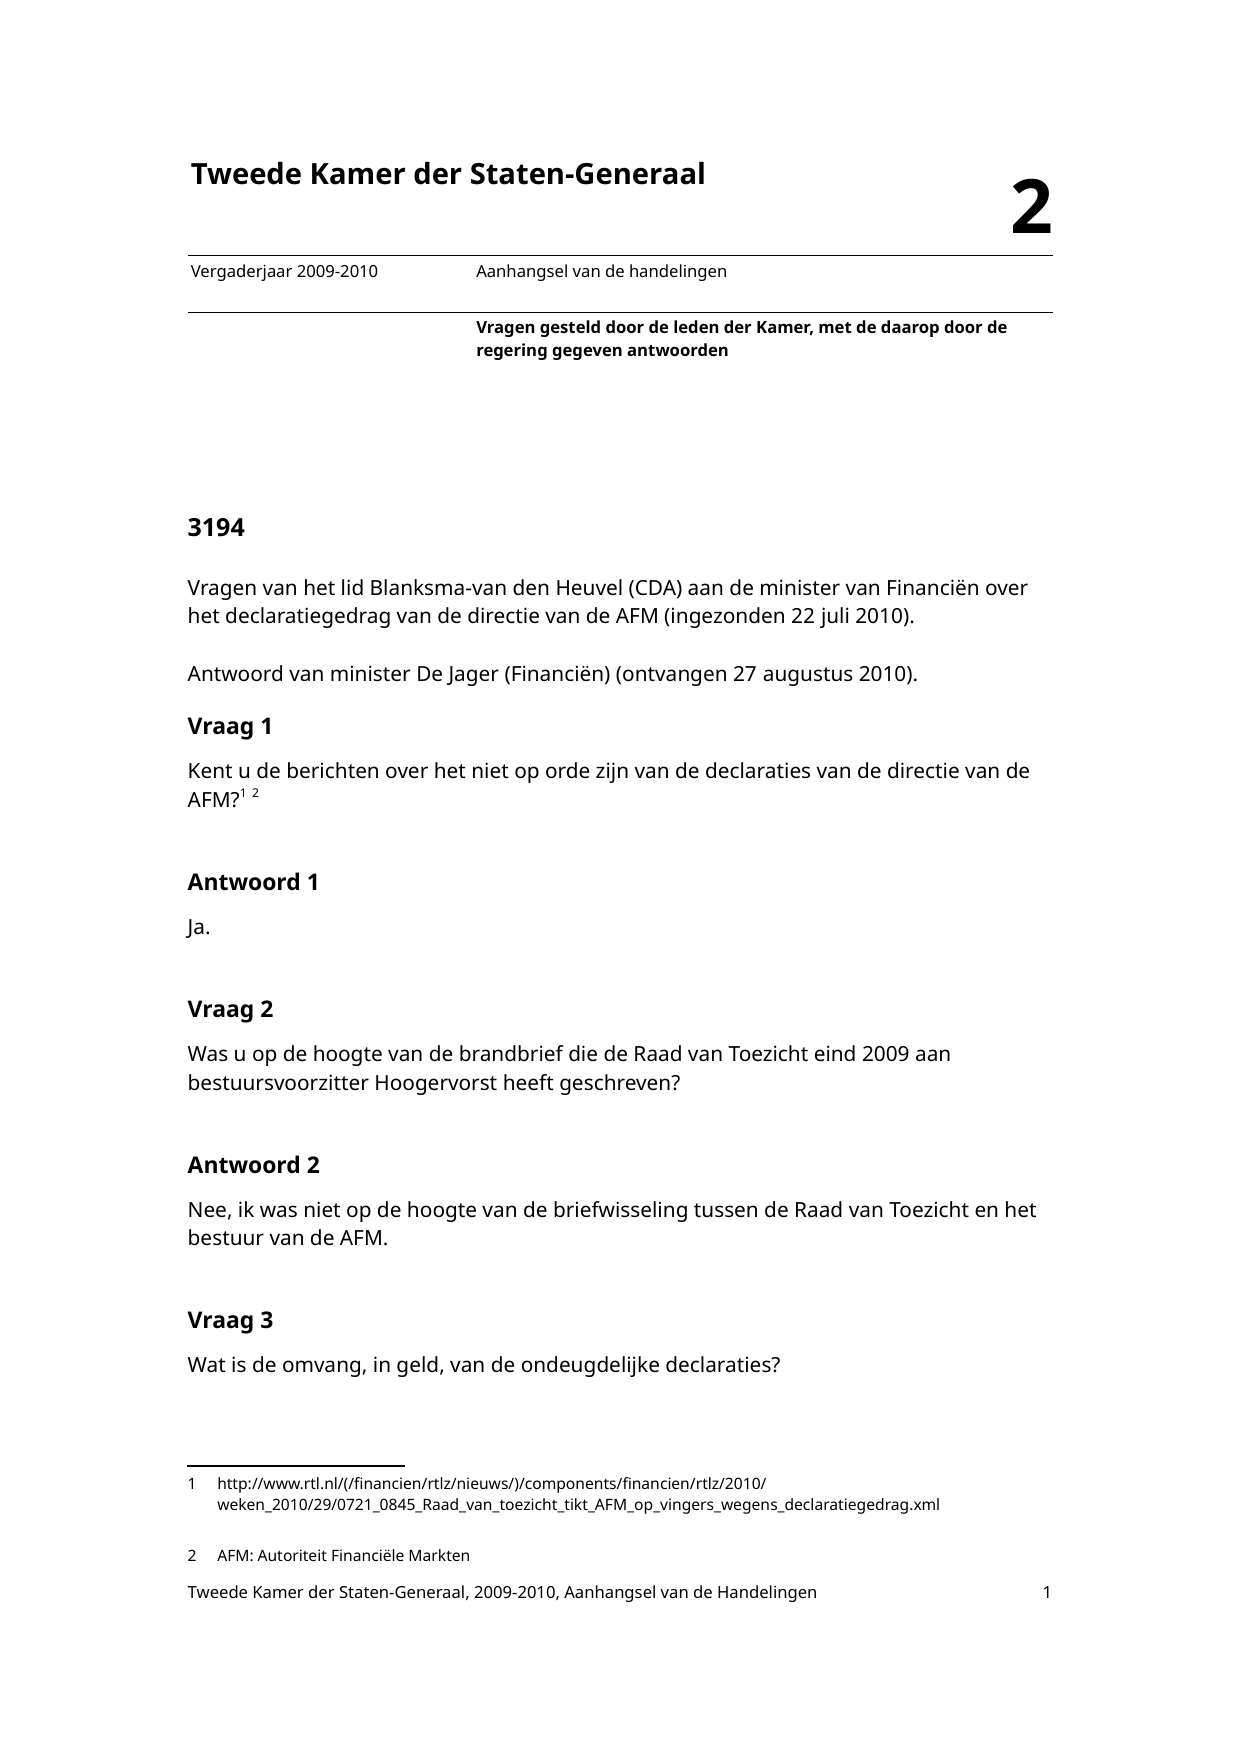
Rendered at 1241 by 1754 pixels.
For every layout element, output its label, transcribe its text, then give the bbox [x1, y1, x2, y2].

subtitle Vraag 1 [187, 710, 1053, 742]
table_cell Vergaderjaar 2009-2010 [188, 256, 473, 312]
text Antwoord van minister De Jager (Financiën) (ontvangen 27 augustus 2010). [187, 659, 1053, 688]
table_header Tweede Kamer der Staten-Generaal [188, 150, 879, 255]
subtitle Vraag 2 [187, 993, 1053, 1024]
text Kent u de berichten over het niet op orde zijn van de declaraties van de directie van de AFM? [187, 757, 1053, 813]
text http://www.rtl.nl/(/financien/rtlz/nieuws/)/components/financien/rtlz/2010/weken_2010/29/0721_0845_Raad_van_toezicht_tikt_AFM_op_vingers_wegens_declaratiegedrag.xml [187, 1422, 1053, 1508]
text Was u op de hoogte van de brandbrief die de Raad van Toezicht eind 2009 aan bestuursvoorzitter Hoogervorst heeft geschreven? [187, 1039, 1053, 1096]
table_header 2 [880, 150, 1053, 255]
text Vragen van het lid Blanksma-van den Heuvel (CDA) aan de minister van Financiën over het declaratiegedrag van de directie van de AFM (ingezonden 22 juli 2010). [187, 573, 1053, 630]
text Wat is de omvang, in geld, van de ondeugdelijke declaraties? [187, 1351, 1053, 1379]
text Ja. [187, 912, 1053, 941]
table_cell Vragen gesteld door de leden der Kamer, met de daarop door de regering gegeven antwoorden [473, 313, 1053, 361]
text 3194 [187, 509, 1053, 543]
table_cell [188, 313, 473, 361]
subtitle Antwoord 2 [187, 1149, 1053, 1180]
table_cell Aanhangsel van de handelingen [473, 256, 1053, 312]
text AFM: Autoriteit Financiële Markten [187, 1538, 1053, 1566]
text Nee, ik was niet op de hoogte van de briefwisseling tussen de Raad van Toezicht en het bestuur van de AFM. [187, 1195, 1053, 1252]
subtitle Vraag 3 [187, 1304, 1053, 1336]
subtitle Antwoord 1 [187, 866, 1053, 897]
